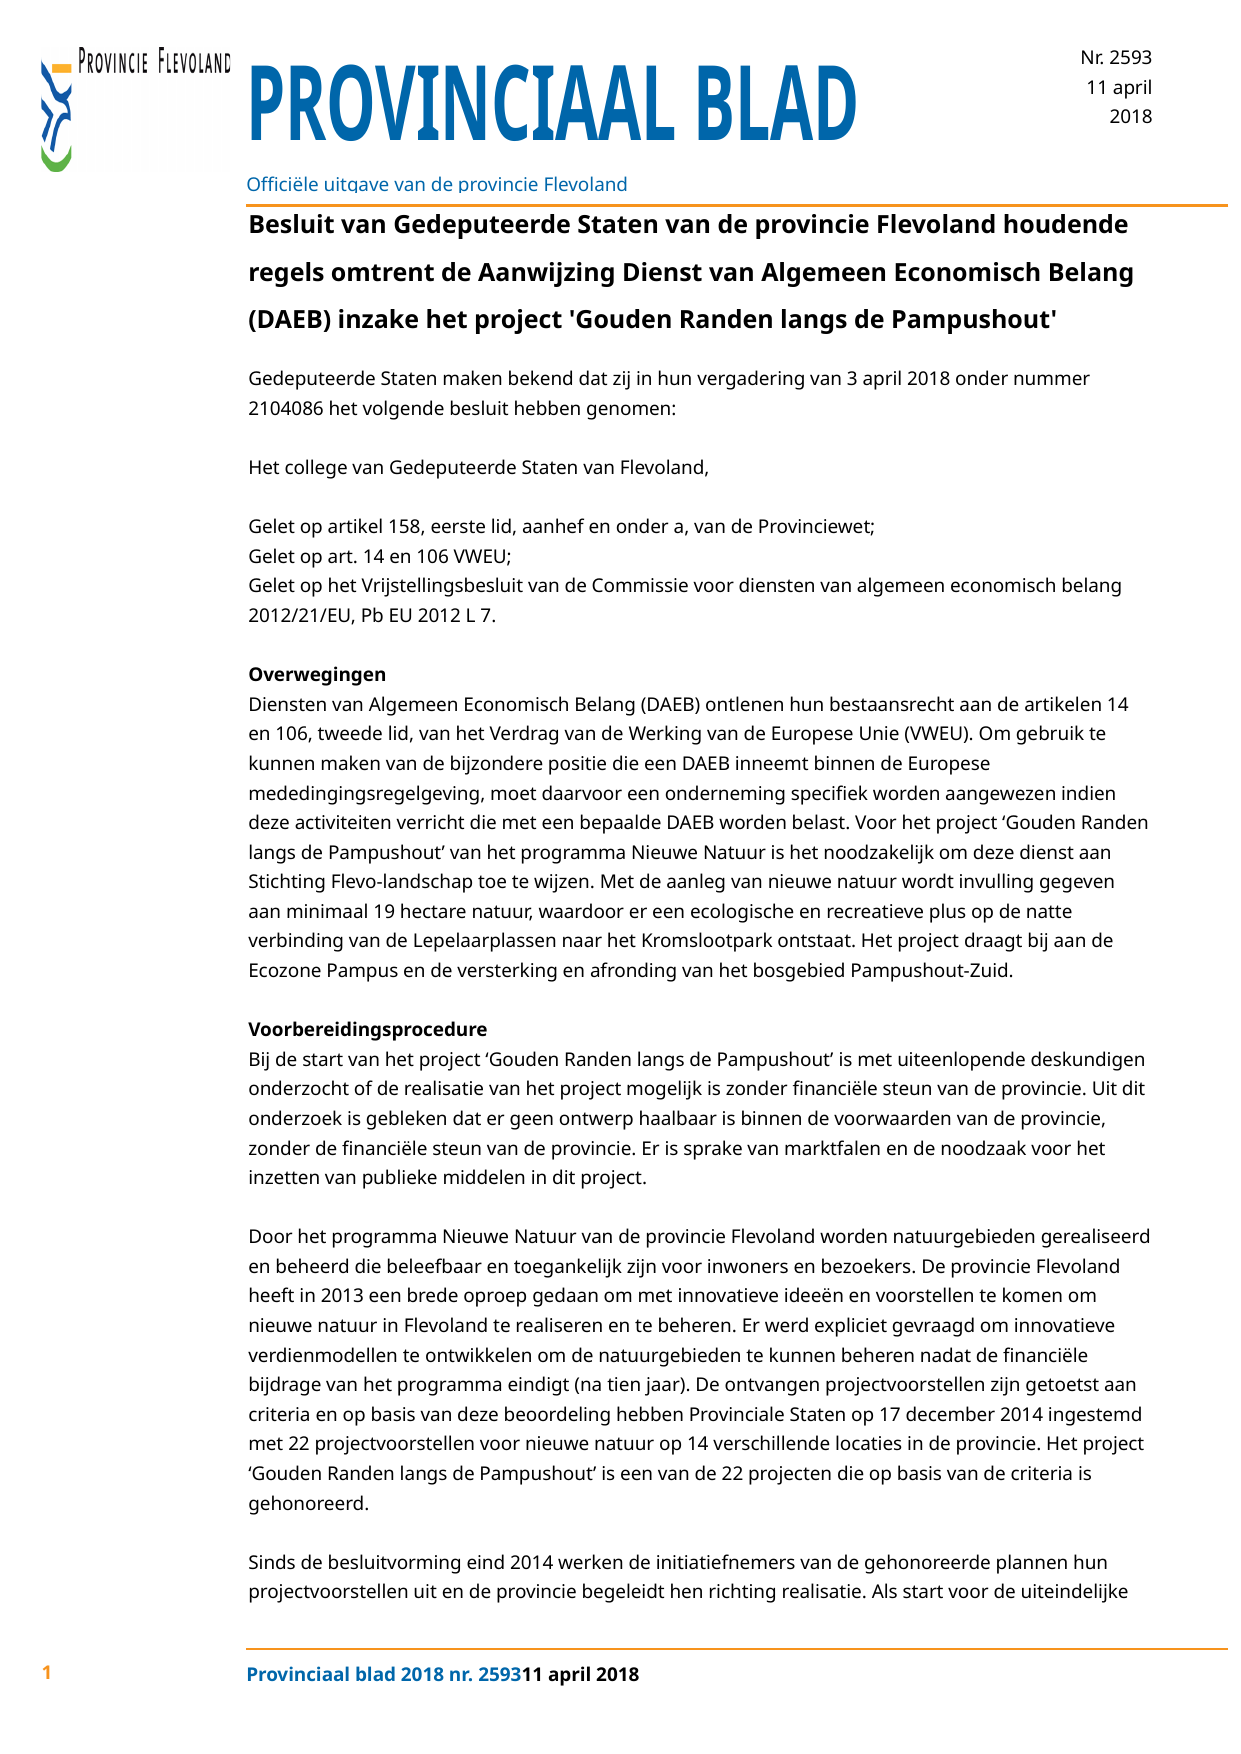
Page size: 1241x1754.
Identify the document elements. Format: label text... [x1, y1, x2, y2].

text Besluit van Gedeputeerde Staten van de provincie Flevoland houdende regels omtrent de Aanwijzing Dienst van Algemeen Economisch Belang (DAEB) inzake het project 'Gouden Randen langs de Pampushout' [248, 207, 1152, 336]
text Gelet op art. 14 en 106 VWEU; [248, 543, 1152, 569]
text Voorbereidingsprocedure [248, 1016, 1152, 1042]
picture [41, 47, 231, 172]
text Gelet op het Vrijstellingsbesluit van de Commissie voor diensten van algemeen economisch belang 2012/21/EU, Pb EU 2012 L 7. [248, 573, 1152, 628]
text Het college van Gedeputeerde Staten van Flevoland, [248, 454, 1152, 480]
text Gedeputeerde Staten maken bekend dat zij in hun vergadering van 3 april 2018 onder nummer 2104086 het volgende besluit hebben genomen: [248, 366, 1152, 421]
text Diensten van Algemeen Economisch Belang (DAEB) ontlenen hun bestaansrecht aan de artikelen 14 en 106, tweede lid, van het Verdrag van de Werking van de Europese Unie (VWEU). Om gebruik te kunnen maken van de bijzondere positie die een DAEB inneemt binnen de Europese mededingingsregelgeving, moet daarvoor een onderneming specifiek worden aangewezen indien deze activiteiten verricht die met een bepaalde DAEB worden belast. Voor het project ‘Gouden Randen langs de Pampushout’ van het programma Nieuwe Natuur is het noodzakelijk om deze dienst aan Stichting Flevo-landschap toe te wijzen. Met de aanleg van nieuwe natuur wordt invulling gegeven aan minimaal 19 hectare natuur, waardoor er een ecologische en recreatieve plus op de natte verbinding van de Lepelaarplassen naar het Kromslootpark ontstaat. Het project draagt bij aan de Ecozone Pampus en de versterking en afronding van het bosgebied Pampushout-Zuid. [248, 691, 1152, 983]
text Door het programma Nieuwe Natuur van de provincie Flevoland worden natuurgebieden gerealiseerd en beheerd die beleefbaar en toegankelijk zijn voor inwoners en bezoekers. De provincie Flevoland heeft in 2013 een brede oproep gedaan om met innovatieve ideeën en voorstellen te komen om nieuwe natuur in Flevoland te realiseren en te beheren. Er werd expliciet gevraagd om innovatieve verdienmodellen te ontwikkelen om de natuurgebieden te kunnen beheren nadat de financiële bijdrage van het programma eindigt (na tien jaar). De ontvangen projectvoorstellen zijn getoetst aan criteria en op basis van deze beoordeling hebben Provinciale Staten op 17 december 2014 ingestemd met 22 projectvoorstellen voor nieuwe natuur op 14 verschillende locaties in de provincie. Het project ‘Gouden Randen langs de Pampushout’ is een van de 22 projecten die op basis van de criteria is gehonoreerd. [248, 1223, 1152, 1515]
text Sinds de besluitvorming eind 2014 werken de initiatiefnemers van de gehonoreerde plannen hun projectvoorstellen uit en de provincie begeleidt hen richting realisatie. Als start voor de uiteindelijke [248, 1549, 1152, 1604]
text Gelet op artikel 158, eerste lid, aanhef en onder a, van de Provinciewet; [248, 513, 1152, 539]
text Overwegingen [248, 661, 1152, 687]
text Bij de start van het project ‘Gouden Randen langs de Pampushout’ is met uiteenlopende deskundigen onderzocht of de realisatie van het project mogelijk is zonder financiële steun van de provincie. Uit dit onderzoek is gebleken dat er geen ontwerp haalbaar is binnen de voorwaarden van de provincie, zonder de financiële steun van de provincie. Er is sprake van marktfalen en de noodzaak voor het inzetten van publieke middelen in dit project. [248, 1046, 1152, 1190]
